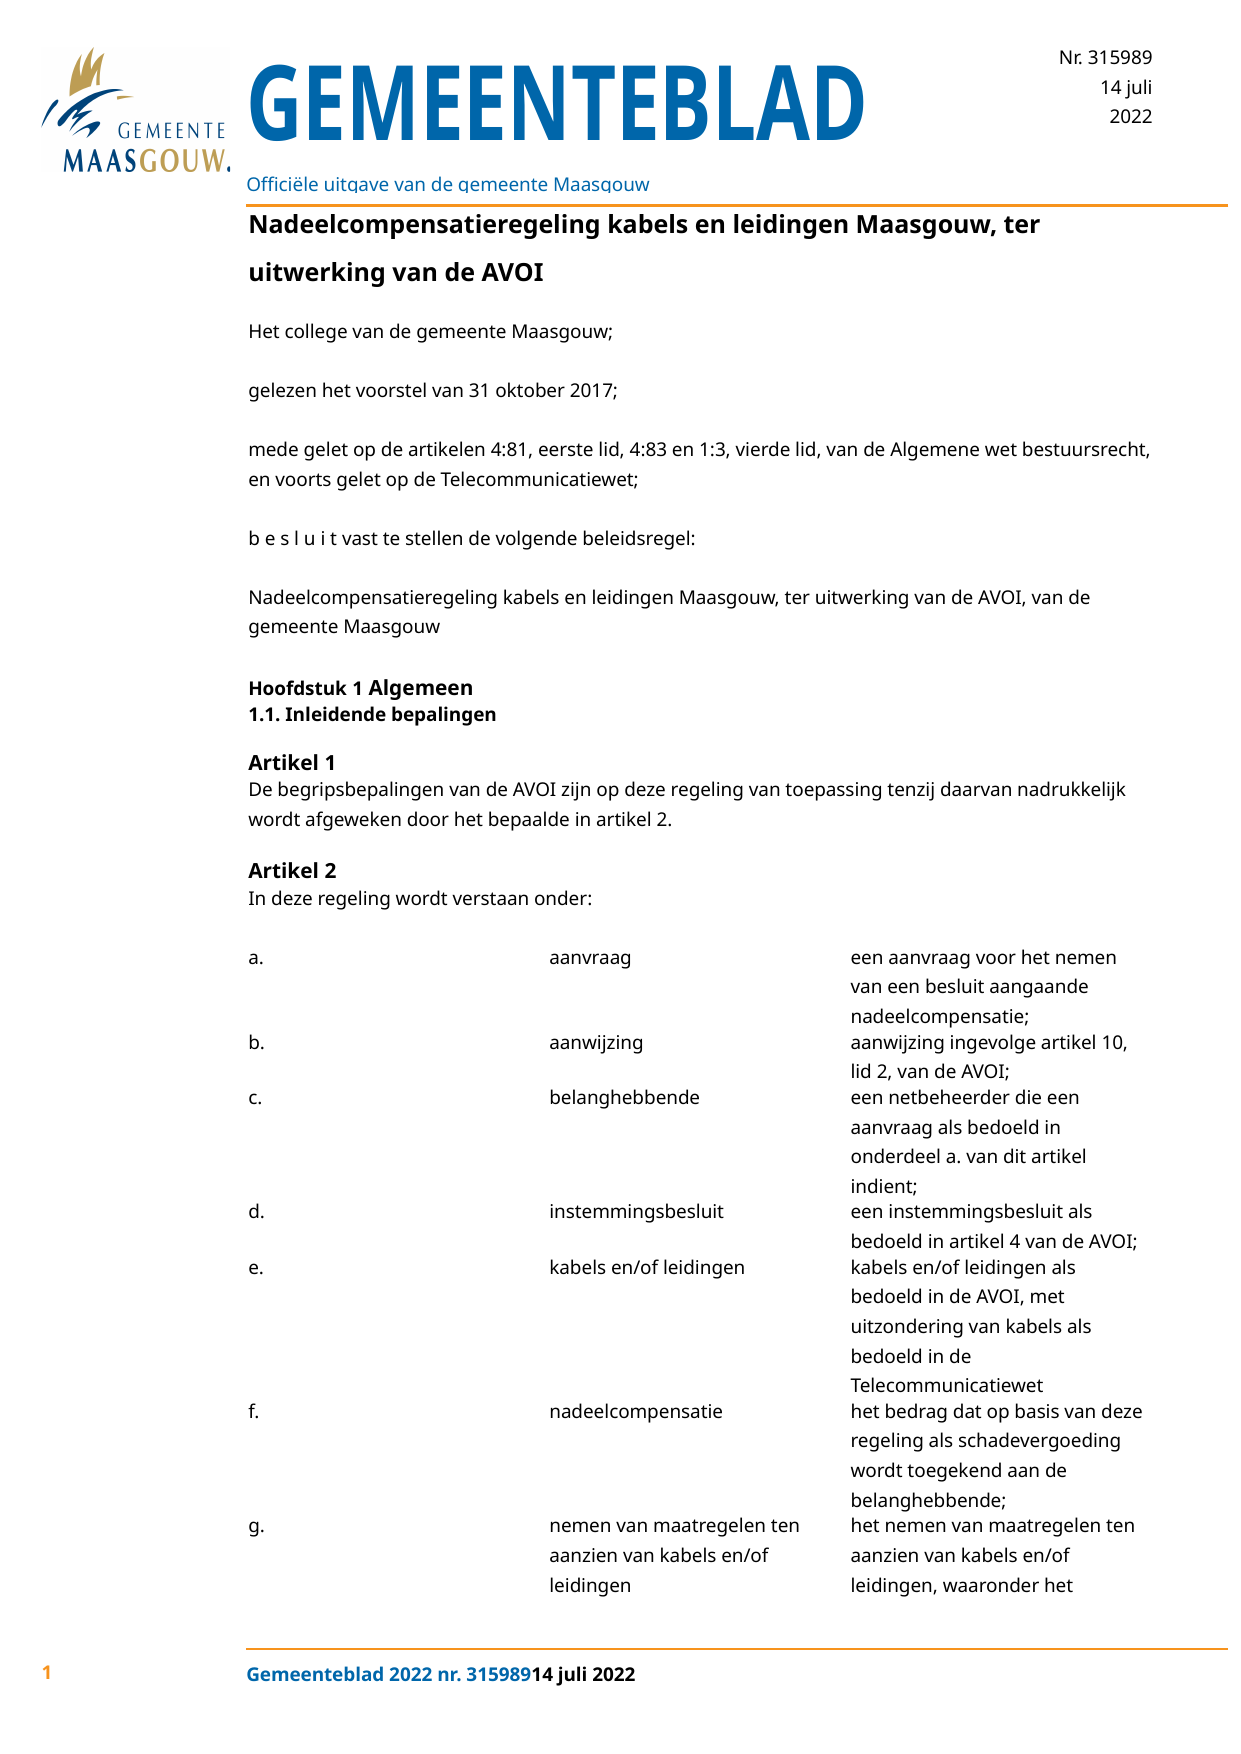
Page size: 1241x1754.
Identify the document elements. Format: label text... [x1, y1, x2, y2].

table_cell kabels en/of leidingen [549, 1254, 850, 1398]
table_cell nadeelcompensatie [549, 1398, 850, 1513]
table_cell instemmingsbesluit [549, 1199, 850, 1254]
table_header a. [248, 944, 549, 1029]
text De begripsbepalingen van de AVOI zijn op deze regeling van toepassing tenzij daarvan nadrukkelijk wordt afgeweken door het bepaalde in artikel 2. [248, 776, 1152, 832]
table_cell een instemmingsbesluit als bedoeld in artikel 4 van de AVOI; [850, 1199, 1152, 1254]
text Het college van de gemeente Maasgouw; [248, 318, 1152, 344]
table_cell f. [248, 1398, 549, 1513]
text In deze regeling wordt verstaan onder: [248, 885, 1152, 911]
table_cell c. [248, 1084, 549, 1199]
table_cell aanwijzing [549, 1029, 850, 1084]
table_cell belanghebbende [549, 1084, 850, 1199]
table_cell d. [248, 1199, 549, 1254]
text gelezen het voorstel van 31 oktober 2017; [248, 377, 1152, 403]
table_header een aanvraag voor het nemen van een besluit aangaande nadeelcompensatie; [850, 944, 1152, 1029]
table_cell kabels en/of leidingen als bedoeld in de AVOI, met uitzondering van kabels als bedoeld in de Telecommunicatiewet [850, 1254, 1152, 1398]
picture [41, 47, 231, 172]
table_cell nemen van maatregelen ten aanzien van kabels en/of leidingen [549, 1513, 850, 1597]
text Hoofdstuk 1 Algemeen [248, 673, 1152, 701]
text Artikel 1 [248, 748, 1152, 776]
text Nadeelcompensatieregeling kabels en leidingen Maasgouw, ter uitwerking van de AVOI [248, 207, 1152, 288]
table_cell aanwijzing ingevolge artikel 10, lid 2, van de AVOI; [850, 1029, 1152, 1084]
text mede gelet op de artikelen 4:81, eerste lid, 4:83 en 1:3, vierde lid, van de Algemene wet bestuursrecht, en voorts gelet op de Telecommunicatiewet; [248, 436, 1152, 492]
text Artikel 2 [248, 856, 1152, 885]
table_cell een netbeheerder die een aanvraag als bedoeld in onderdeel a. van dit artikel indient; [850, 1084, 1152, 1199]
text Nadeelcompensatieregeling kabels en leidingen Maasgouw, ter uitwerking van de AVOI, van de gemeente Maasgouw [248, 584, 1152, 639]
table_cell e. [248, 1254, 549, 1398]
table_cell het bedrag dat op basis van deze regeling als schadevergoeding wordt toegekend aan de belanghebbende; [850, 1398, 1152, 1513]
table_header aanvraag [549, 944, 850, 1029]
text b e s l u i t vast te stellen de volgende beleidsregel: [248, 525, 1152, 551]
text 1.1. Inleidende bepalingen [248, 701, 1152, 727]
table_cell het nemen van maatregelen ten aanzien van kabels en/of leidingen, waaronder het [850, 1513, 1152, 1597]
table_cell g. [248, 1513, 549, 1597]
table_cell b. [248, 1029, 549, 1084]
